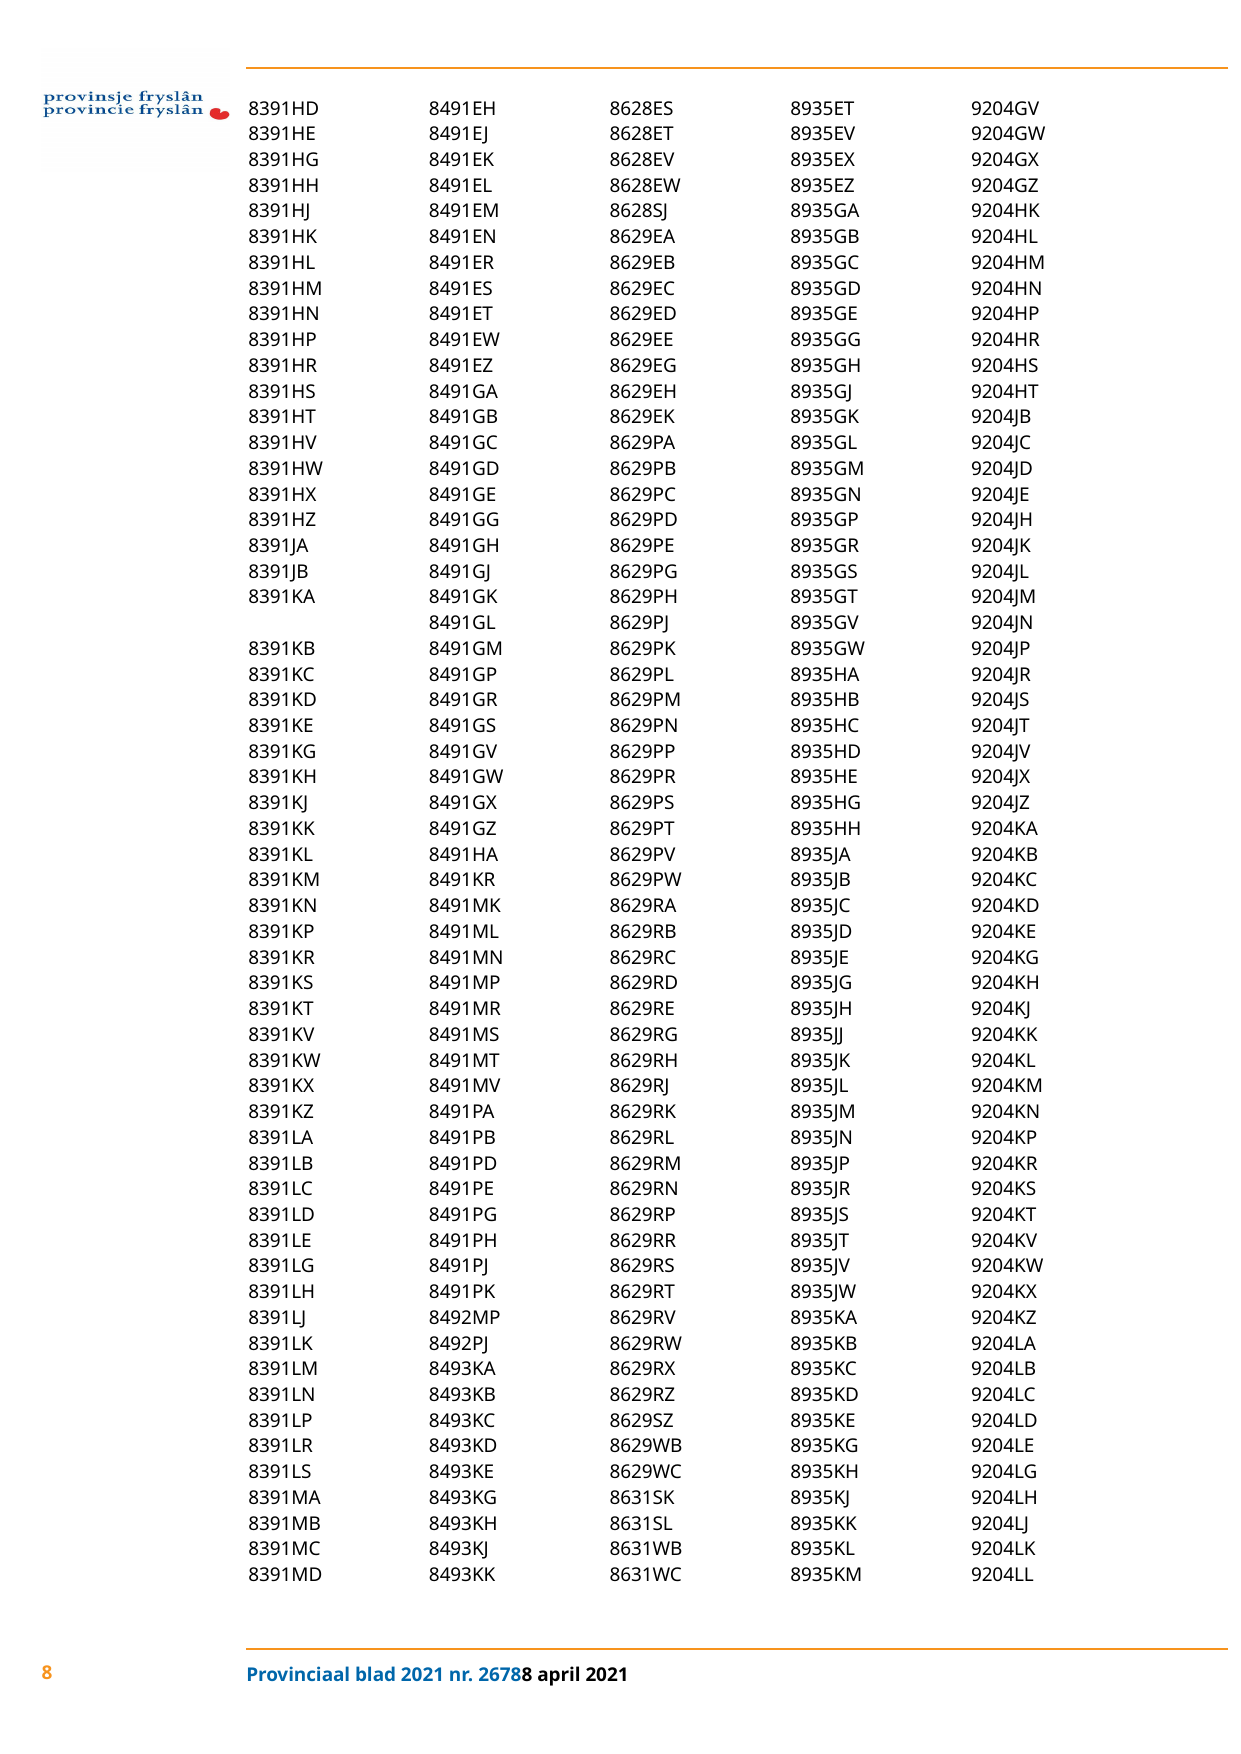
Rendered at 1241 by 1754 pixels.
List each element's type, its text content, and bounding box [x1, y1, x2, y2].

table_cell 9204KG [971, 944, 1152, 969]
table_cell 9204JD [971, 455, 1152, 481]
table_cell 8935JT [790, 1227, 971, 1253]
table_cell 8629RE [609, 995, 790, 1021]
table_cell 8629EH [609, 378, 790, 403]
table_cell 8391KB [248, 635, 429, 661]
table_cell 8391LJ [248, 1304, 429, 1330]
table_cell 8935GE [790, 301, 971, 326]
table_cell 9204GZ [971, 172, 1152, 198]
table_cell 8935JP [790, 1150, 971, 1175]
table_cell 8391JB [248, 558, 429, 584]
table_cell 8629EC [609, 275, 790, 301]
table_cell 8629PP [609, 738, 790, 764]
table_cell 9204JL [971, 558, 1152, 584]
table_cell 8629PG [609, 558, 790, 584]
table_cell 8629EK [609, 404, 790, 429]
table_cell 8391KX [248, 1073, 429, 1098]
table_cell 8391KR [248, 944, 429, 969]
table_cell 8935GT [790, 584, 971, 609]
table_cell 8493KA [429, 1356, 609, 1381]
table_cell 8391HG [248, 146, 429, 172]
picture [41, 47, 231, 172]
table_cell 8935JC [790, 893, 971, 918]
table_cell 8391HV [248, 429, 429, 455]
table_cell 9204LH [971, 1484, 1152, 1510]
table_cell 8629RT [609, 1278, 790, 1304]
table_cell 8493KH [429, 1510, 609, 1536]
table_cell 8491EW [429, 326, 609, 352]
table_cell 9204KS [971, 1175, 1152, 1201]
table_cell 8391HH [248, 172, 429, 198]
table_cell 9204HT [971, 378, 1152, 403]
table_cell 8391HL [248, 249, 429, 275]
table_cell 8629PW [609, 867, 790, 892]
table_cell 8935JM [790, 1098, 971, 1124]
table_cell 8629RN [609, 1175, 790, 1201]
table_cell 8493KD [429, 1433, 609, 1458]
table_cell 9204HK [971, 198, 1152, 223]
table_cell 9204KA [971, 815, 1152, 841]
table_cell 8391LS [248, 1459, 429, 1484]
table_cell 9204JH [971, 506, 1152, 532]
table_cell 8391HM [248, 275, 429, 301]
table_cell 9204LL [971, 1561, 1152, 1587]
table_cell 8391LN [248, 1381, 429, 1407]
table_cell 8629PT [609, 815, 790, 841]
table_cell 8935HB [790, 687, 971, 712]
table_cell 9204KW [971, 1253, 1152, 1278]
table_cell 8629PH [609, 584, 790, 609]
table_cell 8491EZ [429, 352, 609, 378]
table_cell 8628ES [609, 95, 790, 121]
table_cell 8491ES [429, 275, 609, 301]
table_cell 9204LK [971, 1536, 1152, 1561]
table_cell 8391HE [248, 121, 429, 146]
table_cell 9204LA [971, 1330, 1152, 1356]
table_cell 9204JN [971, 609, 1152, 635]
table_cell 8629PL [609, 661, 790, 687]
table_cell 9204HM [971, 249, 1152, 275]
table_cell 8491HA [429, 841, 609, 867]
table_cell 8935JA [790, 841, 971, 867]
table_cell 8629RA [609, 893, 790, 918]
table_cell 8628SJ [609, 198, 790, 223]
table_cell 8935GG [790, 326, 971, 352]
table_cell 8935KH [790, 1459, 971, 1484]
table_cell 9204GX [971, 146, 1152, 172]
table_cell 9204HL [971, 224, 1152, 249]
table_cell 8935GW [790, 635, 971, 661]
table_cell 8493KK [429, 1561, 609, 1587]
table_cell 9204KR [971, 1150, 1152, 1175]
table_cell 8935GM [790, 455, 971, 481]
table_cell 8629PV [609, 841, 790, 867]
table_cell 8935GC [790, 249, 971, 275]
table_cell 8935GV [790, 609, 971, 635]
table_cell 8491GB [429, 404, 609, 429]
table_cell 8631SL [609, 1510, 790, 1536]
table_cell 8391KK [248, 815, 429, 841]
table_cell 8935HA [790, 661, 971, 687]
table_cell 8629PR [609, 764, 790, 789]
table_cell 9204LG [971, 1459, 1152, 1484]
table_cell 8935ET [790, 95, 971, 121]
table_cell 8935KD [790, 1381, 971, 1407]
table_cell 9204JE [971, 481, 1152, 506]
table_cell 8491EL [429, 172, 609, 198]
table_cell 9204JT [971, 712, 1152, 738]
table_cell 8391HN [248, 301, 429, 326]
table_cell 8935JH [790, 995, 971, 1021]
table_cell 8493KG [429, 1484, 609, 1510]
table_cell 8391KN [248, 893, 429, 918]
table_cell 8391KV [248, 1021, 429, 1047]
table_cell 9204LD [971, 1407, 1152, 1433]
table_cell 9204HR [971, 326, 1152, 352]
table_cell 8935JW [790, 1278, 971, 1304]
table_cell 8391LR [248, 1433, 429, 1458]
table_cell 8491GG [429, 506, 609, 532]
table_cell 8391MD [248, 1561, 429, 1587]
table_cell 8391KZ [248, 1098, 429, 1124]
table_cell 8935HE [790, 764, 971, 789]
table_cell 8391HP [248, 326, 429, 352]
table_cell 9204KD [971, 893, 1152, 918]
table_cell 8935HC [790, 712, 971, 738]
table_cell 8491GS [429, 712, 609, 738]
table_cell 9204KL [971, 1047, 1152, 1072]
table_cell 8935HD [790, 738, 971, 764]
table_cell 8935KM [790, 1561, 971, 1587]
table_cell 8631SK [609, 1484, 790, 1510]
table_cell 8935GA [790, 198, 971, 223]
table_cell 8391HT [248, 404, 429, 429]
table_cell 8629RP [609, 1201, 790, 1227]
table_cell 8391MC [248, 1536, 429, 1561]
table_cell 8491EK [429, 146, 609, 172]
table_cell 8391LP [248, 1407, 429, 1433]
table_cell 8629RR [609, 1227, 790, 1253]
table_cell 8935GL [790, 429, 971, 455]
table_cell 8935GH [790, 352, 971, 378]
table_cell 9204JS [971, 687, 1152, 712]
table_cell 8935JV [790, 1253, 971, 1278]
table_cell 8491EJ [429, 121, 609, 146]
table_cell 9204KK [971, 1021, 1152, 1047]
table_cell 8935GB [790, 224, 971, 249]
table_cell 8629RL [609, 1124, 790, 1150]
table_cell 9204HP [971, 301, 1152, 326]
table_cell 9204KJ [971, 995, 1152, 1021]
table_cell 8391KG [248, 738, 429, 764]
table_cell 8629EG [609, 352, 790, 378]
table_cell 8629RX [609, 1356, 790, 1381]
table_cell 8391KJ [248, 790, 429, 815]
table_cell 8629ED [609, 301, 790, 326]
table_cell 8629RM [609, 1150, 790, 1175]
table_cell 8629EE [609, 326, 790, 352]
table_cell 8629RZ [609, 1381, 790, 1407]
table_cell 8629RV [609, 1304, 790, 1330]
table_cell 8391MB [248, 1510, 429, 1536]
table_cell 8391KW [248, 1047, 429, 1072]
table_cell 8391KP [248, 918, 429, 944]
table_cell 8391HK [248, 224, 429, 249]
table_cell 9204JV [971, 738, 1152, 764]
table_cell 8391KT [248, 995, 429, 1021]
table_cell 8491GH [429, 532, 609, 558]
table_cell 8391KC [248, 661, 429, 687]
table_cell 8391LA [248, 1124, 429, 1150]
table_cell 8391KM [248, 867, 429, 892]
table_cell 8493KC [429, 1407, 609, 1433]
table_cell 8492PJ [429, 1330, 609, 1356]
table_cell 8391LH [248, 1278, 429, 1304]
table_cell 8629PJ [609, 609, 790, 635]
table_cell 9204JK [971, 532, 1152, 558]
table_cell 8629EA [609, 224, 790, 249]
table_cell 8935JB [790, 867, 971, 892]
table_cell 8629WC [609, 1459, 790, 1484]
table_cell 8493KB [429, 1381, 609, 1407]
table_cell 8491GC [429, 429, 609, 455]
table_cell 9204JR [971, 661, 1152, 687]
table_cell 8629PS [609, 790, 790, 815]
table_cell 9204JM [971, 584, 1152, 609]
table_cell 8491MN [429, 944, 609, 969]
table_cell 8491ML [429, 918, 609, 944]
table_cell 9204HS [971, 352, 1152, 378]
table_cell 8491MV [429, 1073, 609, 1098]
table_cell 8391KD [248, 687, 429, 712]
table_cell 8491GA [429, 378, 609, 403]
table_cell 8491GX [429, 790, 609, 815]
table_cell 8491GZ [429, 815, 609, 841]
table_cell 9204LE [971, 1433, 1152, 1458]
table_cell 8631WB [609, 1536, 790, 1561]
table_cell 9204JB [971, 404, 1152, 429]
table_cell 8491PG [429, 1201, 609, 1227]
table_cell [248, 609, 429, 635]
table_cell 9204KC [971, 867, 1152, 892]
table_cell 8491MS [429, 1021, 609, 1047]
table_cell 8935HG [790, 790, 971, 815]
table_cell 8491GL [429, 609, 609, 635]
table_cell 8491GM [429, 635, 609, 661]
table_cell 8491EN [429, 224, 609, 249]
table_cell 8629PE [609, 532, 790, 558]
table_cell 8629RD [609, 970, 790, 995]
table_cell 8629SZ [609, 1407, 790, 1433]
table_cell 8491GV [429, 738, 609, 764]
table_cell 8491PE [429, 1175, 609, 1201]
table_cell 8491MT [429, 1047, 609, 1072]
table_cell 9204LB [971, 1356, 1152, 1381]
table_cell 9204KB [971, 841, 1152, 867]
table_cell 8935GP [790, 506, 971, 532]
table_cell 9204LJ [971, 1510, 1152, 1536]
table_cell 9204LC [971, 1381, 1152, 1407]
table_cell 8935JK [790, 1047, 971, 1072]
table_cell 9204GW [971, 121, 1152, 146]
table_cell 9204KZ [971, 1304, 1152, 1330]
table_cell 8629RC [609, 944, 790, 969]
table_cell 8629PA [609, 429, 790, 455]
table_cell 8935KK [790, 1510, 971, 1536]
table_cell 8391HZ [248, 506, 429, 532]
table_cell 8391MA [248, 1484, 429, 1510]
table_cell 8629RK [609, 1098, 790, 1124]
table_cell 8491PD [429, 1150, 609, 1175]
table_cell 8391LC [248, 1175, 429, 1201]
table_cell 8935JR [790, 1175, 971, 1201]
table_cell 8935JL [790, 1073, 971, 1098]
table_cell 9204HN [971, 275, 1152, 301]
table_cell 8391KA [248, 584, 429, 609]
table_cell 8491PH [429, 1227, 609, 1253]
table_cell 8391LK [248, 1330, 429, 1356]
table_cell 8491PA [429, 1098, 609, 1124]
table_cell 8935GR [790, 532, 971, 558]
table_cell 8391HS [248, 378, 429, 403]
table_cell 8491GW [429, 764, 609, 789]
table_cell 8491ER [429, 249, 609, 275]
table_cell 8935JS [790, 1201, 971, 1227]
table_cell 8391JA [248, 532, 429, 558]
table_cell 8628EW [609, 172, 790, 198]
table_cell 8491GK [429, 584, 609, 609]
table_cell 8629RB [609, 918, 790, 944]
table_cell 8391LD [248, 1201, 429, 1227]
table_cell 8935KE [790, 1407, 971, 1433]
table_cell 8935KG [790, 1433, 971, 1458]
table_cell 8491GE [429, 481, 609, 506]
table_cell 9204KP [971, 1124, 1152, 1150]
table_cell 8629PM [609, 687, 790, 712]
table_cell 8935EX [790, 146, 971, 172]
table_cell 8391LE [248, 1227, 429, 1253]
table_cell 8935JN [790, 1124, 971, 1150]
table_cell 8935EZ [790, 172, 971, 198]
table_cell 8935GN [790, 481, 971, 506]
table_cell 9204JZ [971, 790, 1152, 815]
table_cell 8935JE [790, 944, 971, 969]
table_cell 8935KL [790, 1536, 971, 1561]
table_cell 8391HW [248, 455, 429, 481]
table_cell 8935KA [790, 1304, 971, 1330]
table_cell 8628EV [609, 146, 790, 172]
table_cell 8628ET [609, 121, 790, 146]
table_cell 8491PB [429, 1124, 609, 1150]
table_cell 8491GJ [429, 558, 609, 584]
table_cell 8391LM [248, 1356, 429, 1381]
table_cell 8491GR [429, 687, 609, 712]
table_cell 8629PC [609, 481, 790, 506]
table_cell 8491GP [429, 661, 609, 687]
table_cell 8391KL [248, 841, 429, 867]
table_cell 8935KC [790, 1356, 971, 1381]
table_cell 8935KJ [790, 1484, 971, 1510]
table_cell 8391KS [248, 970, 429, 995]
table_cell 8629PN [609, 712, 790, 738]
table_cell 9204GV [971, 95, 1152, 121]
table_cell 8391HR [248, 352, 429, 378]
table_cell 8391LG [248, 1253, 429, 1278]
table_cell 8629RW [609, 1330, 790, 1356]
table_cell 8491MR [429, 995, 609, 1021]
table_cell 8629RJ [609, 1073, 790, 1098]
table_cell 8491MP [429, 970, 609, 995]
table_cell 8629RH [609, 1047, 790, 1072]
table_cell 8629RG [609, 1021, 790, 1047]
table_cell 9204KV [971, 1227, 1152, 1253]
table_cell 8493KJ [429, 1536, 609, 1561]
table_cell 8629PD [609, 506, 790, 532]
table_cell 8935GK [790, 404, 971, 429]
table_cell 8391HX [248, 481, 429, 506]
table_cell 8935GD [790, 275, 971, 301]
table_cell 8629PK [609, 635, 790, 661]
table_cell 8935GJ [790, 378, 971, 403]
table_cell 8935JD [790, 918, 971, 944]
table_cell 8491MK [429, 893, 609, 918]
table_cell 8391LB [248, 1150, 429, 1175]
table_cell 8629PB [609, 455, 790, 481]
table_cell 8491EH [429, 95, 609, 121]
table_cell 9204KT [971, 1201, 1152, 1227]
table_cell 8935JG [790, 970, 971, 995]
table_cell 8629EB [609, 249, 790, 275]
table_cell 8391HD [248, 95, 429, 121]
table_cell 8491EM [429, 198, 609, 223]
table_cell 8391HJ [248, 198, 429, 223]
table_cell 8491GD [429, 455, 609, 481]
table_cell 8935HH [790, 815, 971, 841]
table_cell 8492MP [429, 1304, 609, 1330]
table_cell 9204KN [971, 1098, 1152, 1124]
table_cell 8629RS [609, 1253, 790, 1278]
table_cell 9204JX [971, 764, 1152, 789]
table_cell 8491ET [429, 301, 609, 326]
table_cell 8935EV [790, 121, 971, 146]
table_cell 8935JJ [790, 1021, 971, 1047]
table_cell 8491KR [429, 867, 609, 892]
table_cell 8631WC [609, 1561, 790, 1587]
table_cell 9204JC [971, 429, 1152, 455]
table_cell 8491PJ [429, 1253, 609, 1278]
table_cell 8935GS [790, 558, 971, 584]
table_cell 8491PK [429, 1278, 609, 1304]
table_cell 9204JP [971, 635, 1152, 661]
table_cell 8935KB [790, 1330, 971, 1356]
table_cell 9204KM [971, 1073, 1152, 1098]
table_cell 9204KX [971, 1278, 1152, 1304]
table_cell 9204KH [971, 970, 1152, 995]
table_cell 9204KE [971, 918, 1152, 944]
table_cell 8391KE [248, 712, 429, 738]
table_cell 8629WB [609, 1433, 790, 1458]
table_cell 8391KH [248, 764, 429, 789]
table_cell 8493KE [429, 1459, 609, 1484]
